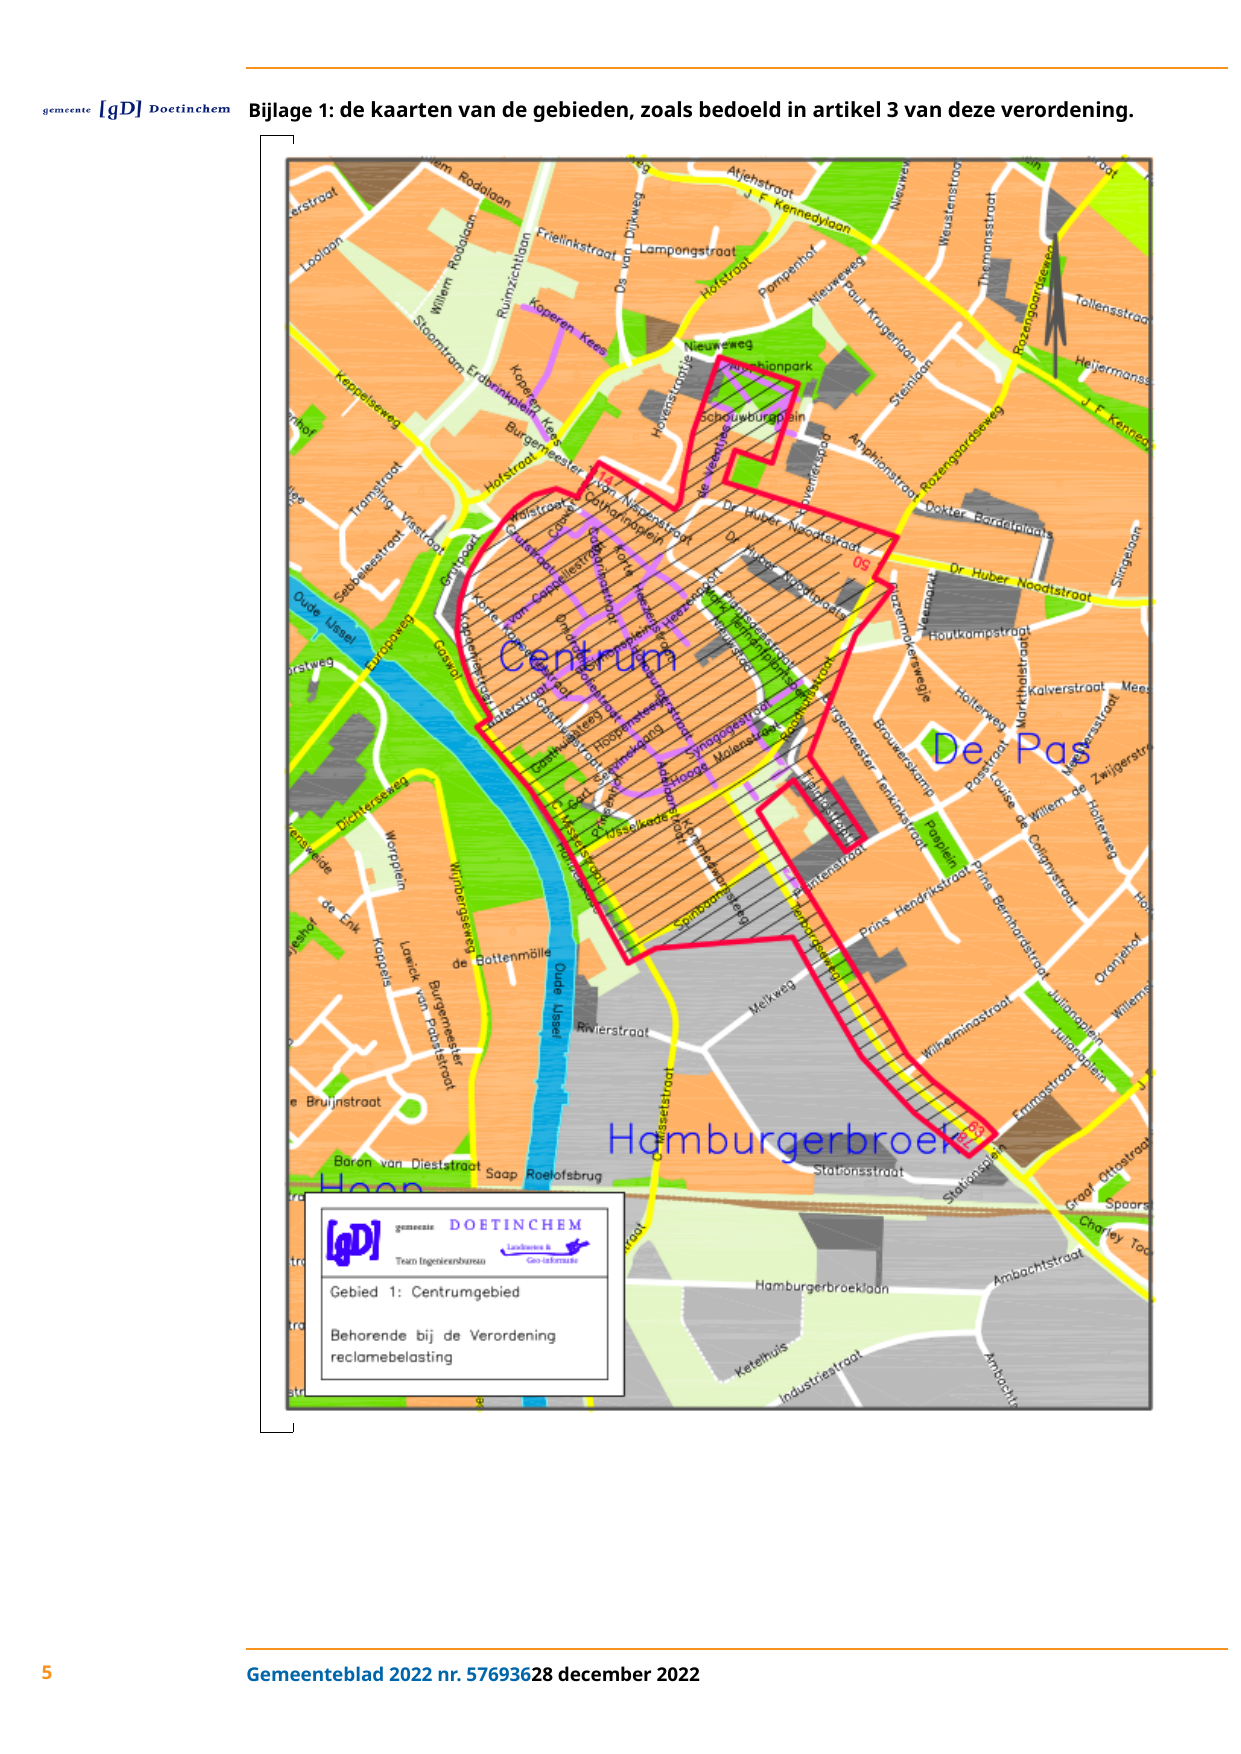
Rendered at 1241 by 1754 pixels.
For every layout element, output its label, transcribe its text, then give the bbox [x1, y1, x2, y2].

picture [41, 47, 231, 172]
picture [268, 144, 1173, 1423]
text Bijlage 1: de kaarten van de gebieden, zoals bedoeld in artikel 3 van deze verordening. [248, 95, 1152, 123]
